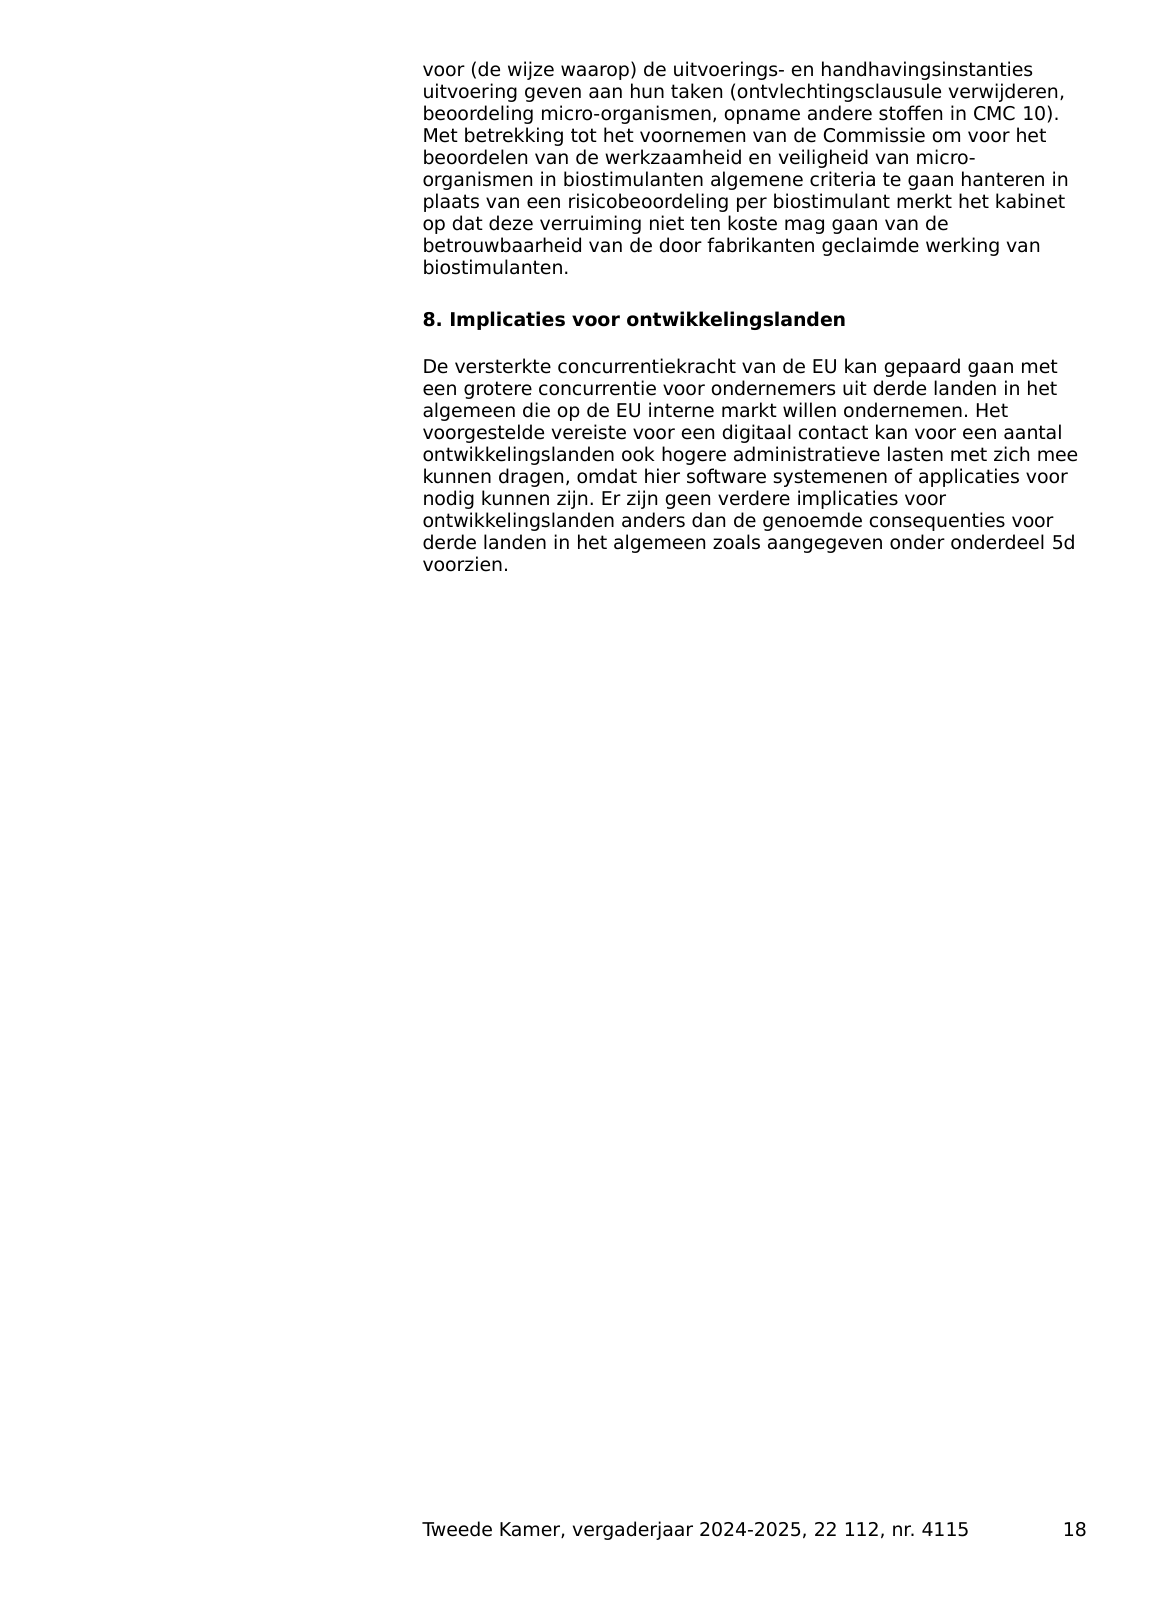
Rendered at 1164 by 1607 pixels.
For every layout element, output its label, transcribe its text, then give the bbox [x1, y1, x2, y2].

text De versterkte concurrentiekracht van de EU kan gepaard gaan met een grotere concurrentie voor ondernemers uit derde landen in het algemeen die op de EU interne markt willen ondernemen. Het voorgestelde vereiste voor een digitaal contact kan voor een aantal ontwikkelingslanden ook hogere administratieve lasten met zich mee kunnen dragen, omdat hier software systemenen of applicaties voor nodig kunnen zijn. Er zijn geen verdere implicaties voor ontwikkelingslanden anders dan de genoemde consequenties voor derde landen in het algemeen zoals aangegeven onder onderdeel 5d voorzien. [422, 356, 1087, 576]
subtitle 8. Implicaties voor ontwikkelingslanden [422, 309, 1087, 331]
text voor (de wijze waarop) de uitvoerings- en handhavingsinstanties uitvoering geven aan hun taken (ontvlechtingsclausule verwijderen, beoordeling micro-organismen, opname andere stoffen in CMC 10). Met betrekking tot het voornemen van de Commissie om voor het beoordelen van de werkzaamheid en veiligheid van micro-organismen in biostimulanten algemene criteria te gaan hanteren in plaats van een risicobeoordeling per biostimulant merkt het kabinet op dat deze verruiming niet ten koste mag gaan van de betrouwbaarheid van de door fabrikanten geclaimde werking van biostimulanten. [422, 59, 1087, 279]
